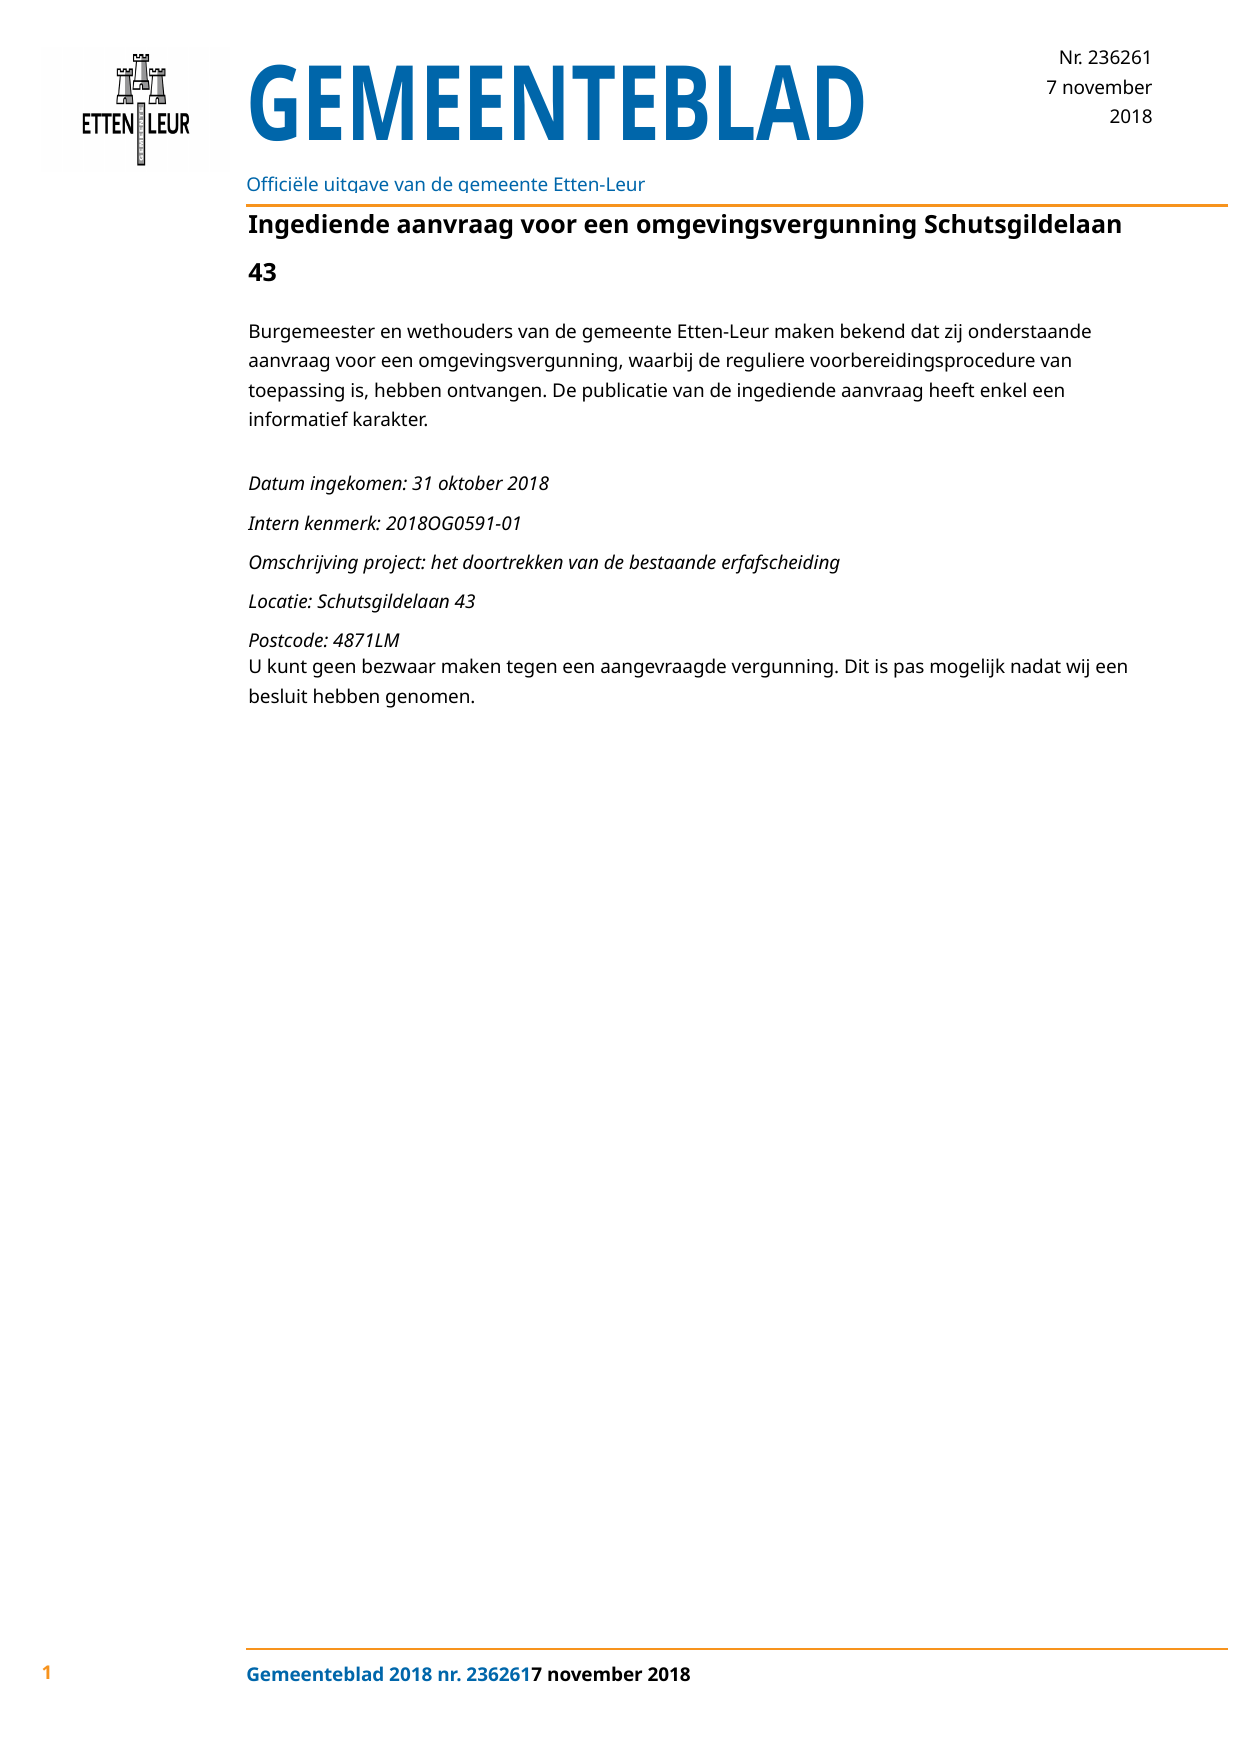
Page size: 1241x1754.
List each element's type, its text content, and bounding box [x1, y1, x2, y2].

picture [41, 47, 231, 172]
text Intern kenmerk: 2018OG0591-01 [248, 510, 1152, 536]
text Postcode: 4871LM [248, 628, 1152, 653]
text Ingediende aanvraag voor een omgevingsvergunning Schutsgildelaan 43 [248, 207, 1152, 288]
text Omschrijving project: het doortrekken van de bestaande erfafscheiding [248, 549, 1152, 575]
text Burgemeester en wethouders van de gemeente Etten-Leur maken bekend dat zij onderstaande aanvraag voor een omgevingsvergunning, waarbij de reguliere voorbereidingsprocedure van toepassing is, hebben ontvangen. De publicatie van de ingediende aanvraag heeft enkel een informatief karakter. [248, 318, 1152, 432]
text U kunt geen bezwaar maken tegen een aangevraagde vergunning. Dit is pas mogelijk nadat wij een besluit hebben genomen. [248, 653, 1152, 709]
text Locatie: Schutsgildelaan 43 [248, 588, 1152, 614]
text Datum ingekomen: 31 oktober 2018 [248, 471, 1152, 496]
